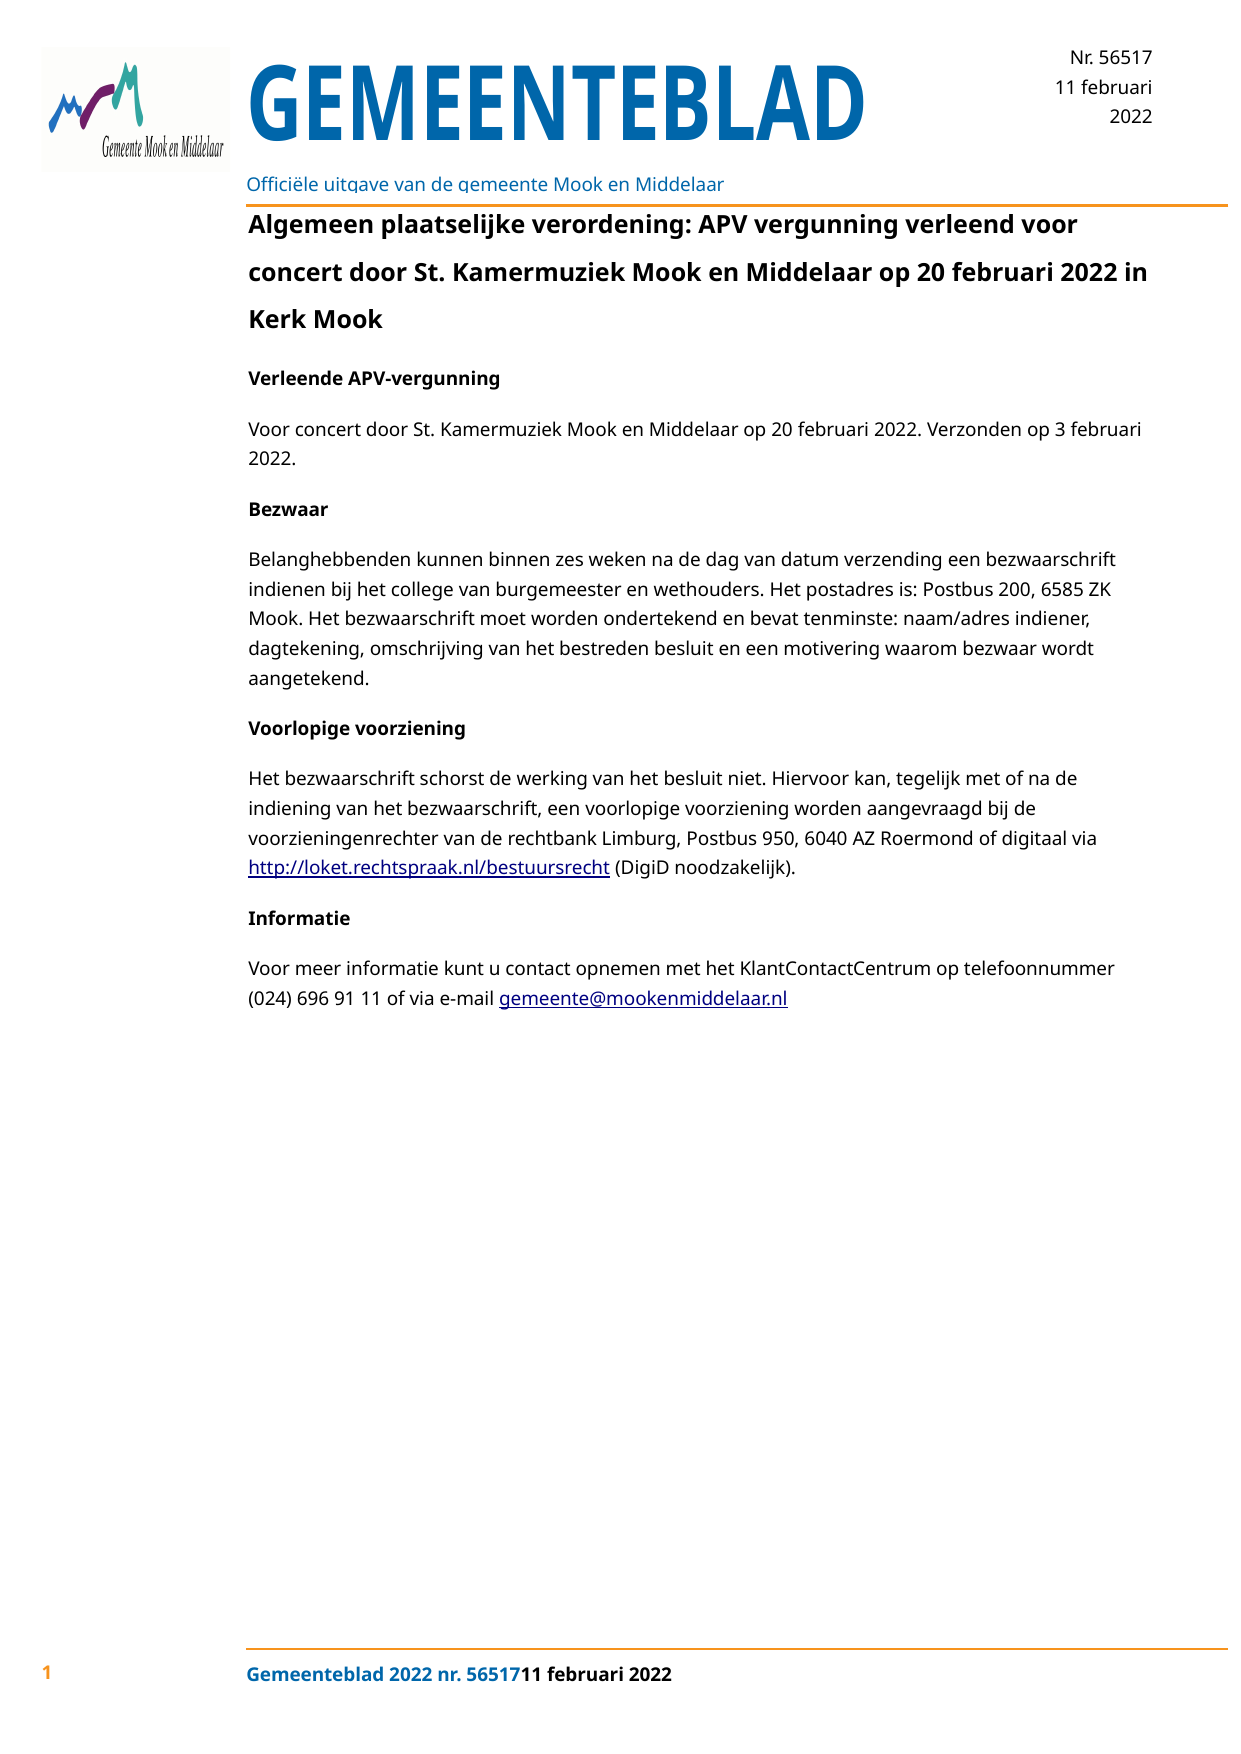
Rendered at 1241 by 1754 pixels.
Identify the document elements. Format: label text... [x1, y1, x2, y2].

text Verleende APV-vergunning [248, 366, 1152, 391]
text Voorlopige voorziening [248, 715, 1152, 741]
picture [41, 47, 231, 172]
text Belanghebbenden kunnen binnen zes weken na de dag van datum verzending een bezwaarschrift indienen bij het college van burgemeester en wethouders. Het postadres is: Postbus 200, 6585 ZK Mook. Het bezwaarschrift moet worden ondertekend en bevat tenminste: naam/adres indiener, dagtekening, omschrijving van het bestreden besluit en een motivering waarom bezwaar wordt aangetekend. [248, 546, 1152, 690]
text Bezwaar [248, 496, 1152, 522]
text Het bezwaarschrift schorst de werking van het besluit niet. Hiervoor kan, tegelijk met of na de indiening van het bezwaarschrift, een voorlopige voorziening worden aangevraagd bij de voorzieningenrechter van de rechtbank Limburg, Postbus 950, 6040 AZ Roermond of digitaal via http://loket.rechtspraak.nl/bestuursrecht (DigiD noodzakelijk). [248, 766, 1152, 880]
text Voor meer informatie kunt u contact opnemen met het KlantContactCentrum op telefoonnummer (024) 696 91 11 of via e-mail gemeente@mookenmiddelaar.nl [248, 955, 1152, 1010]
text Voor concert door St. Kamermuziek Mook en Middelaar op 20 februari 2022. Verzonden op 3 februari 2022. [248, 416, 1152, 471]
text Algemeen plaatselijke verordening: APV vergunning verleend voor concert door St. Kamermuziek Mook en Middelaar op 20 februari 2022 in Kerk Mook [248, 207, 1152, 336]
text Informatie [248, 905, 1152, 930]
